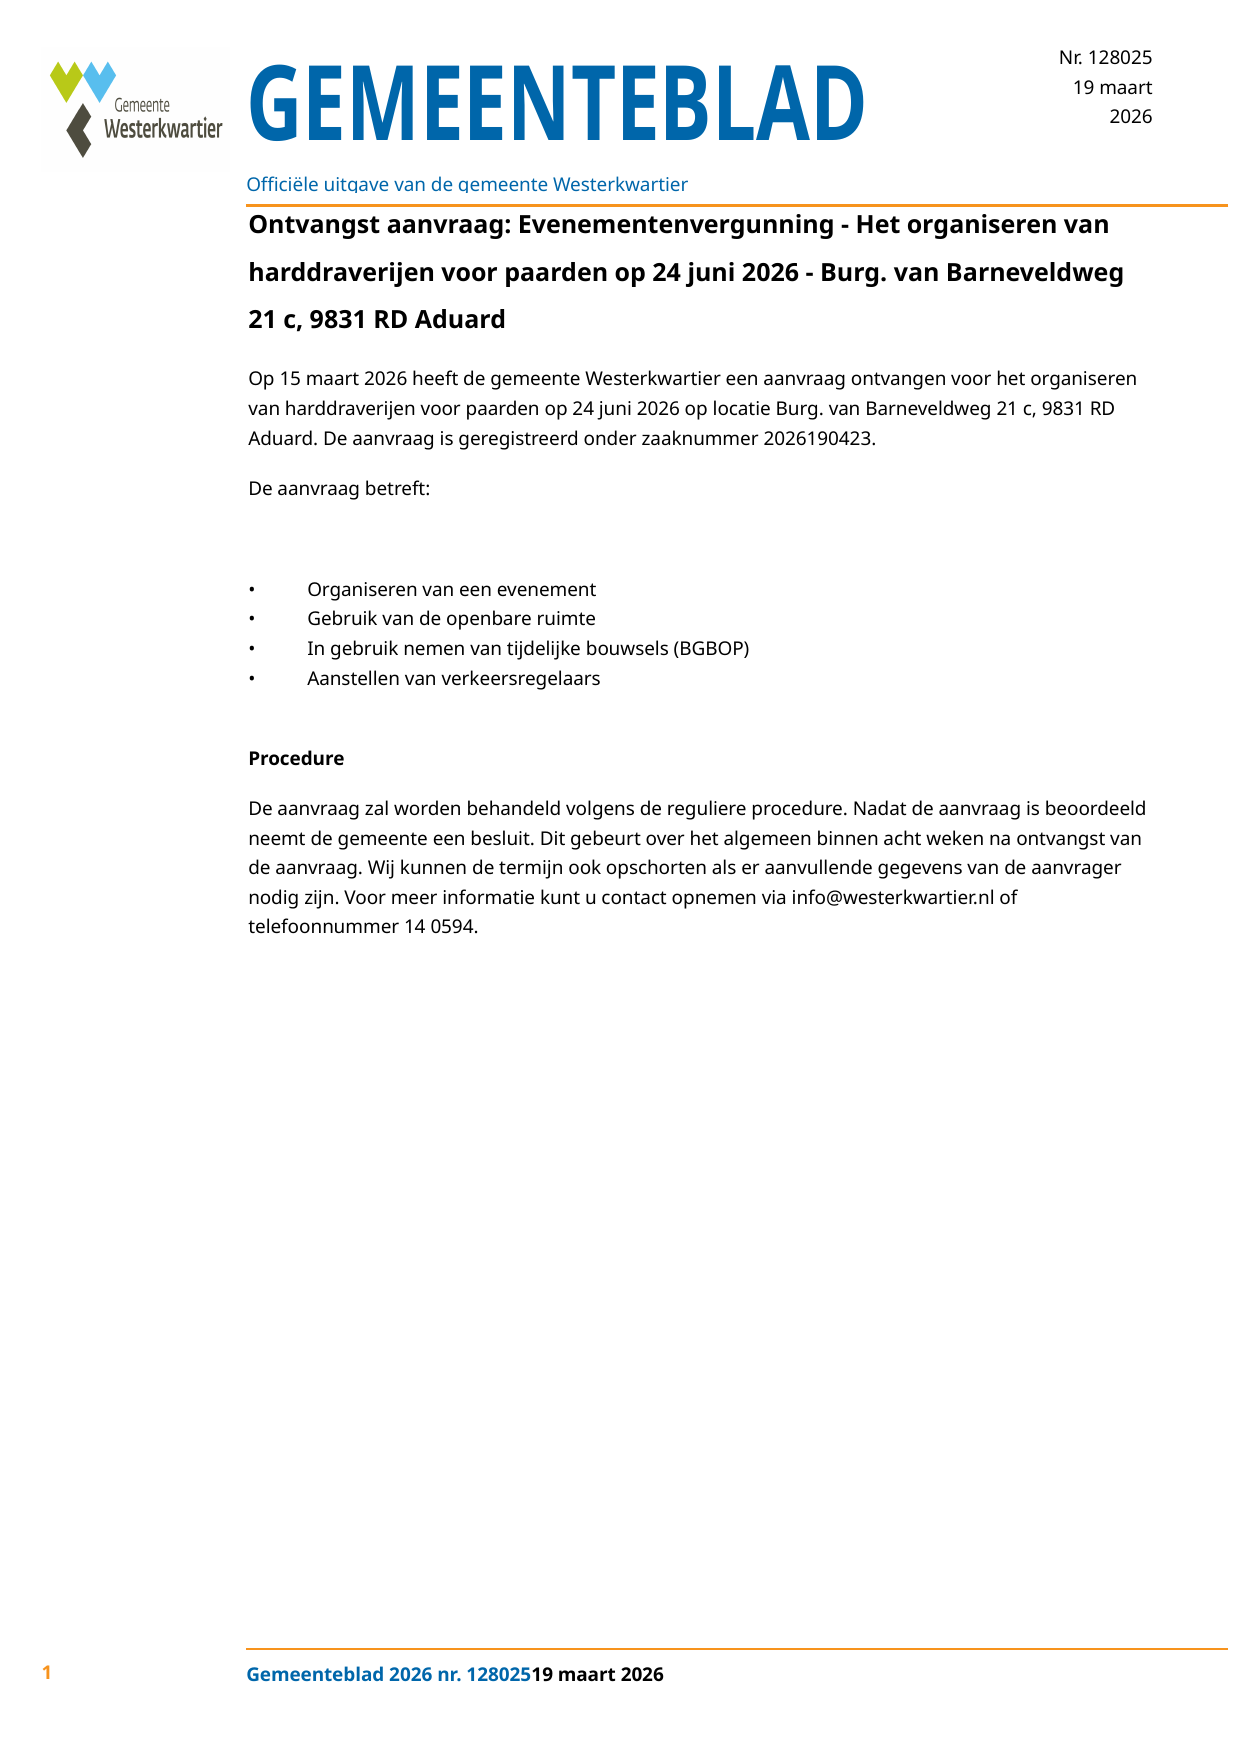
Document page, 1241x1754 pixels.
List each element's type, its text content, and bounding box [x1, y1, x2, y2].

picture [41, 47, 231, 172]
text Op 15 maart 2026 heeft de gemeente Westerkwartier een aanvraag ontvangen voor het organiseren van harddraverijen voor paarden op 24 juni 2026 op locatie Burg. van Barneveldweg 21 c, 9831 RD Aduard. De aanvraag is geregistreerd onder zaaknummer 2026190423. [248, 366, 1152, 450]
list Organiseren van een evenement [248, 576, 1152, 602]
text De aanvraag zal worden behandeld volgens de reguliere procedure. Nadat de aanvraag is beoordeeld neemt de gemeente een besluit. Dit gebeurt over het algemeen binnen acht weken na ontvangst van de aanvraag. Wij kunnen de termijn ook opschorten als er aanvullende gegevens van de aanvrager nodig zijn. Voor meer informatie kunt u contact opnemen via info@westerkwartier.nl of telefoonnummer 14 0594. [248, 795, 1152, 939]
text Ontvangst aanvraag: Evenementenvergunning - Het organiseren van harddraverijen voor paarden op 24 juni 2026 - Burg. van Barneveldweg 21 c, 9831 RD Aduard [248, 207, 1152, 336]
text De aanvraag betreft: [248, 475, 1152, 501]
list Aanstellen van verkeersregelaars [248, 665, 1152, 690]
list In gebruik nemen van tijdelijke bouwsels (BGBOP) [248, 635, 1152, 661]
list Gebruik van de openbare ruimte [248, 606, 1152, 631]
text Procedure [248, 745, 1152, 770]
